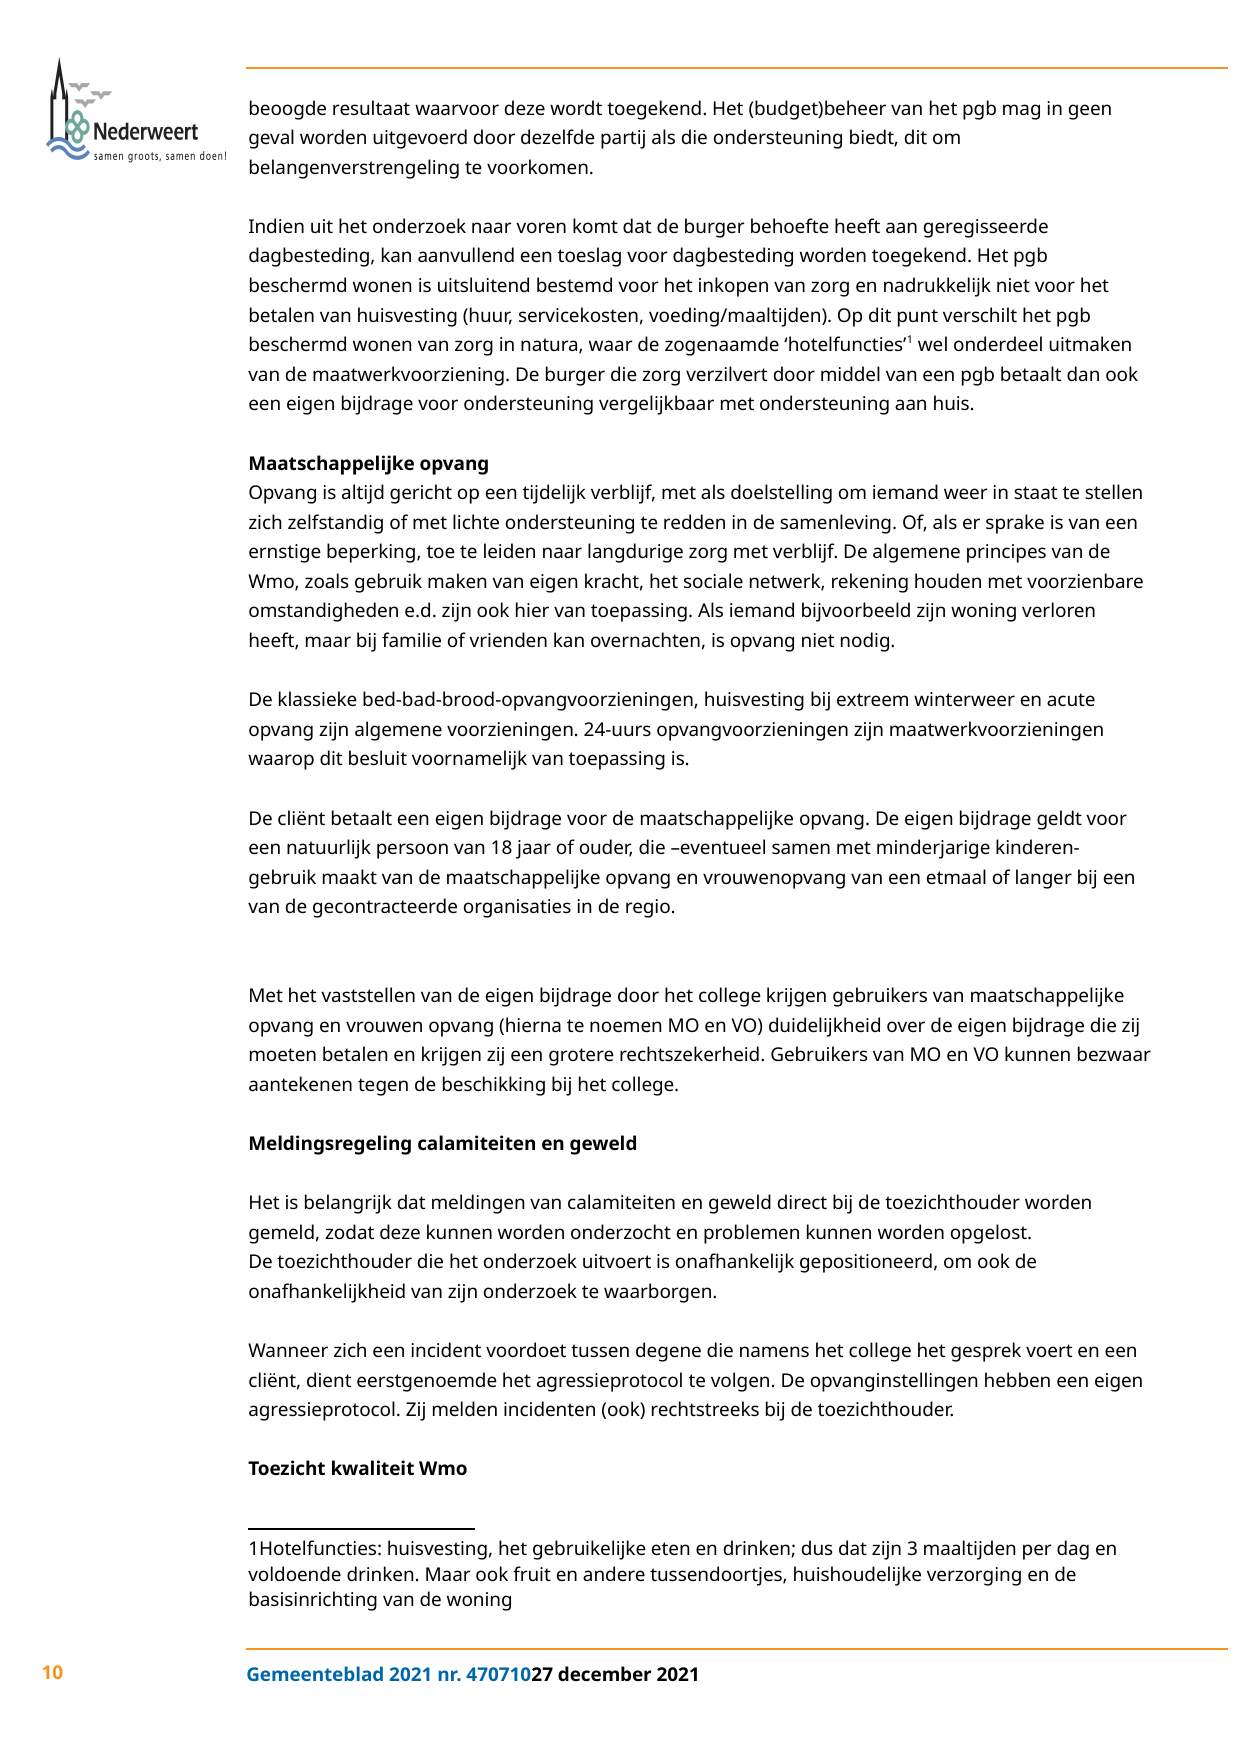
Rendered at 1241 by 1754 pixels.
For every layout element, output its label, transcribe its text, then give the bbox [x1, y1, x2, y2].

text Toezicht kwaliteit Wmo [248, 1456, 1152, 1481]
text beoogde resultaat waarvoor deze wordt toegekend. Het (budget)beheer van het pgb mag in geen geval worden uitgevoerd door dezelfde partij als die ondersteuning biedt, dit om belangenverstrengeling te voorkomen. [248, 95, 1152, 180]
text Het is belangrijk dat meldingen van calamiteiten en geweld direct bij de toezichthouder worden gemeld, zodat deze kunnen worden onderzocht en problemen kunnen worden opgelost. [248, 1189, 1152, 1245]
text Hotelfuncties: huisvesting, het gebruikelijke eten en drinken; dus dat zijn 3 maaltijden per dag en voldoende drinken. Maar ook fruit en andere tussendoortjes, huishoudelijke verzorging en de basisinrichting van de woning [248, 1535, 1152, 1612]
text Opvang is altijd gericht op een tijdelijk verblijf, met als doelstelling om iemand weer in staat te stellen zich zelfstandig of met lichte ondersteuning te redden in de samenleving. Of, als er sprake is van een ernstige beperking, toe te leiden naar langdurige zorg met verblijf. De algemene principes van de Wmo, zoals gebruik maken van eigen kracht, het sociale netwerk, rekening houden met voorzienbare omstandigheden e.d. zijn ook hier van toepassing. Als iemand bijvoorbeeld zijn woning verloren heeft, maar bij familie of vrienden kan overnachten, is opvang niet nodig. [248, 479, 1152, 653]
picture [41, 47, 231, 172]
text Meldingsregeling calamiteiten en geweld [248, 1130, 1152, 1156]
text De cliënt betaalt een eigen bijdrage voor de maatschappelijke opvang. De eigen bijdrage geldt voor een natuurlijk persoon van 18 jaar of ouder, die –eventueel samen met minderjarige kinderen- gebruik maakt van de maatschappelijke opvang en vrouwenopvang van een etmaal of langer bij een van de gecontracteerde organisaties in de regio. [248, 805, 1152, 919]
text Met het vaststellen van de eigen bijdrage door het college krijgen gebruikers van maatschappelijke opvang en vrouwen opvang (hierna te noemen MO en VO) duidelijkheid over de eigen bijdrage die zij moeten betalen en krijgen zij een grotere rechtszekerheid. Gebruikers van MO en VO kunnen bezwaar aantekenen tegen de beschikking bij het college. [248, 982, 1152, 1097]
text Indien uit het onderzoek naar voren komt dat de burger behoefte heeft aan geregisseerde dagbesteding, kan aanvullend een toeslag voor dagbesteding worden toegekend. Het pgb beschermd wonen is uitsluitend bestemd voor het inkopen van zorg en nadrukkelijk niet voor het betalen van huisvesting (huur, servicekosten, voeding/maaltijden). Op dit punt verschilt het pgb beschermd wonen van zorg in natura, waar de zogenaamde ‘hotelfuncties’ wel onderdeel uitmaken van de maatwerkvoorziening. De burger die zorg verzilvert door middel van een pgb betaalt dan ook een eigen bijdrage voor ondersteuning vergelijkbaar met ondersteuning aan huis. [248, 213, 1152, 416]
text Wanneer zich een incident voordoet tussen degene die namens het college het gesprek voert en een cliënt, dient eerstgenoemde het agressieprotocol te volgen. De opvanginstellingen hebben een eigen agressieprotocol. Zij melden incidenten (ook) rechtstreeks bij de toezichthouder. [248, 1337, 1152, 1422]
text Maatschappelijke opvang [248, 450, 1152, 476]
text De toezichthouder die het onderzoek uitvoert is onafhankelijk gepositioneerd, om ook de onafhankelijkheid van zijn onderzoek te waarborgen. [248, 1248, 1152, 1304]
text De klassieke bed-bad-brood-opvangvoorzieningen, huisvesting bij extreem winterweer en acute opvang zijn algemene voorzieningen. 24-uurs opvangvoorzieningen zijn maatwerkvoorzieningen waarop dit besluit voornamelijk van toepassing is. [248, 686, 1152, 771]
